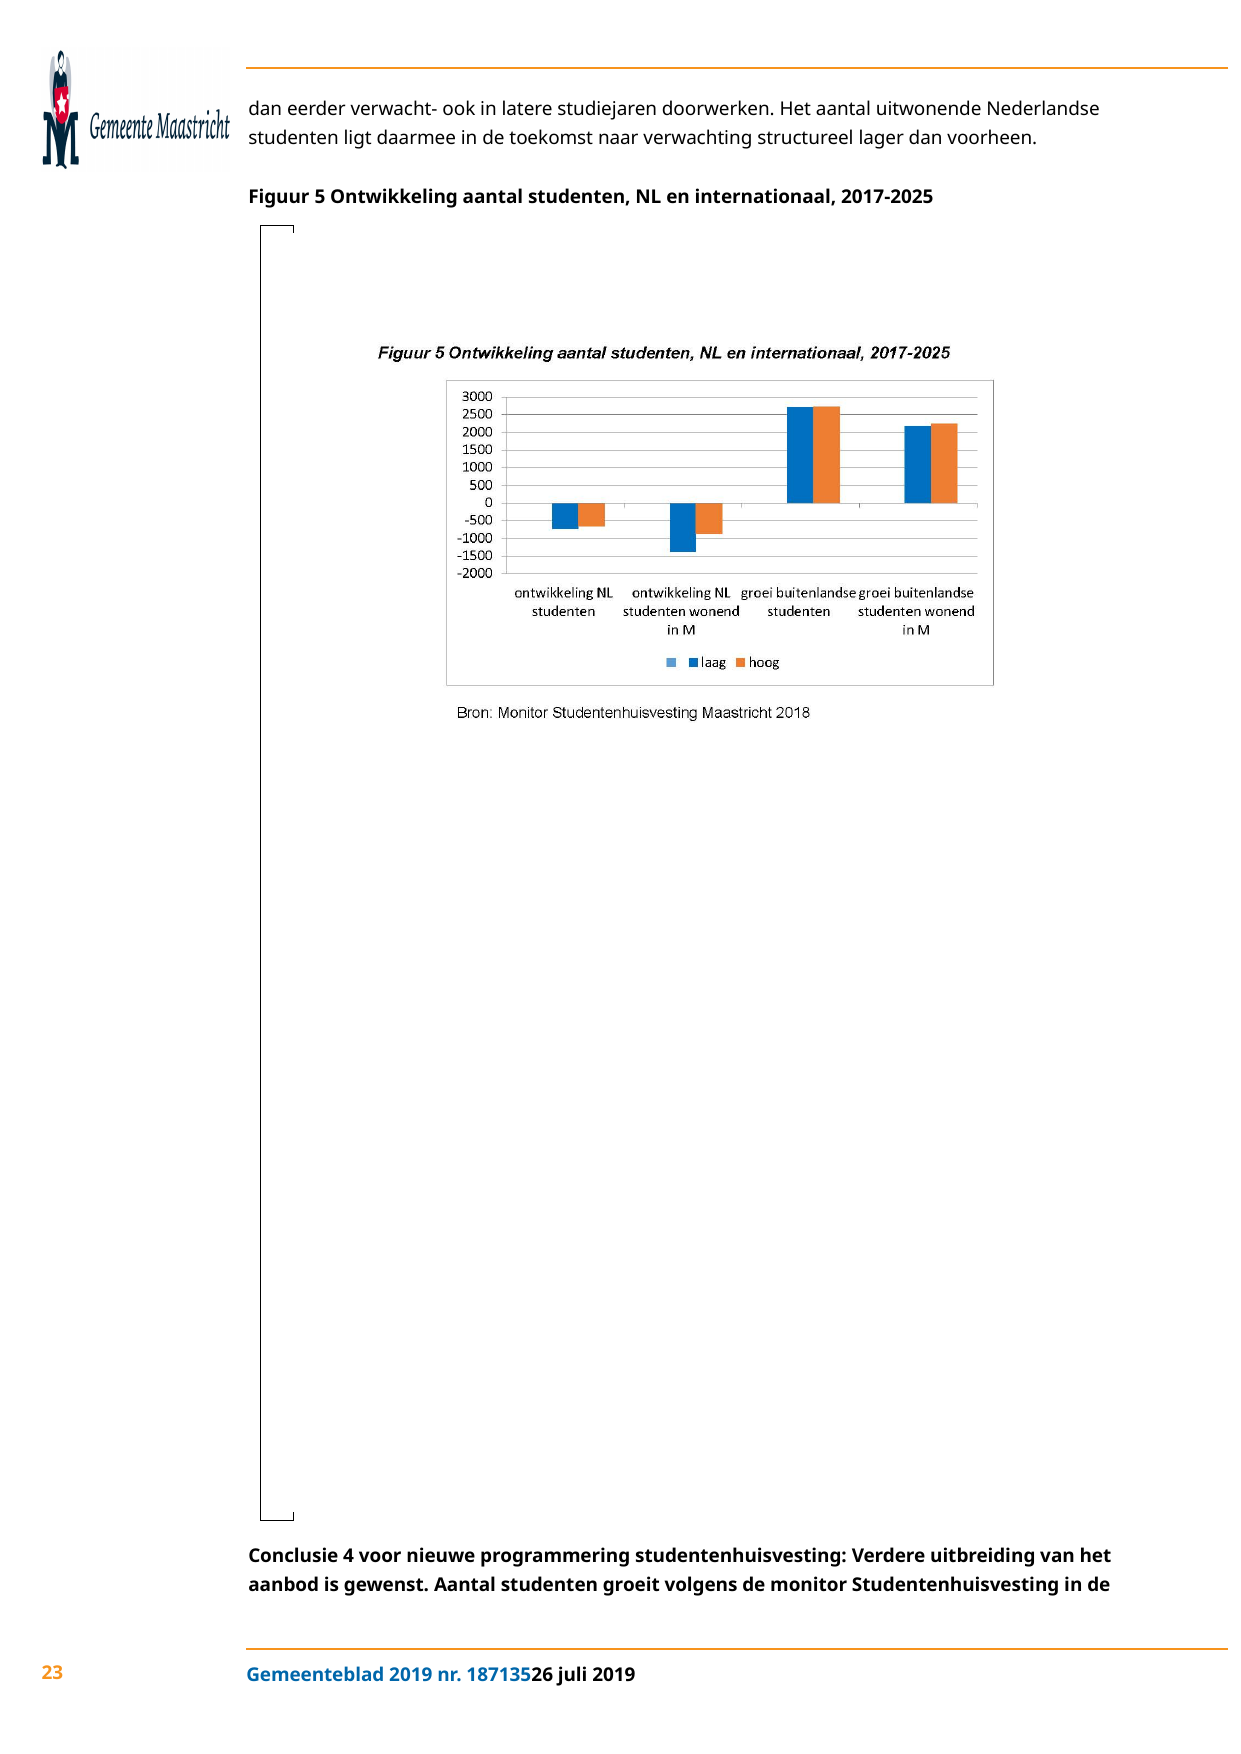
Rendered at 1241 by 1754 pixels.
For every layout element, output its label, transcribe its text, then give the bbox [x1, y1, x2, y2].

text Conclusie 4 voor nieuwe programmering studentenhuisvesting: Verdere uitbreiding van het aanbod is gewenst. Aantal studenten groeit volgens de monitor Studentenhuisvesting in de [248, 1542, 1152, 1597]
picture [41, 47, 231, 172]
text Figuur 5 Ontwikkeling aantal studenten, NL en internationaal, 2017-2025 [248, 183, 1152, 209]
text dan eerder verwacht- ook in latere studiejaren doorwerken. Het aantal uitwonende Nederlandse studenten ligt daarmee in de toekomst naar verwachting structureel lager dan voorheen. [248, 95, 1152, 150]
picture [268, 233, 1173, 1512]
